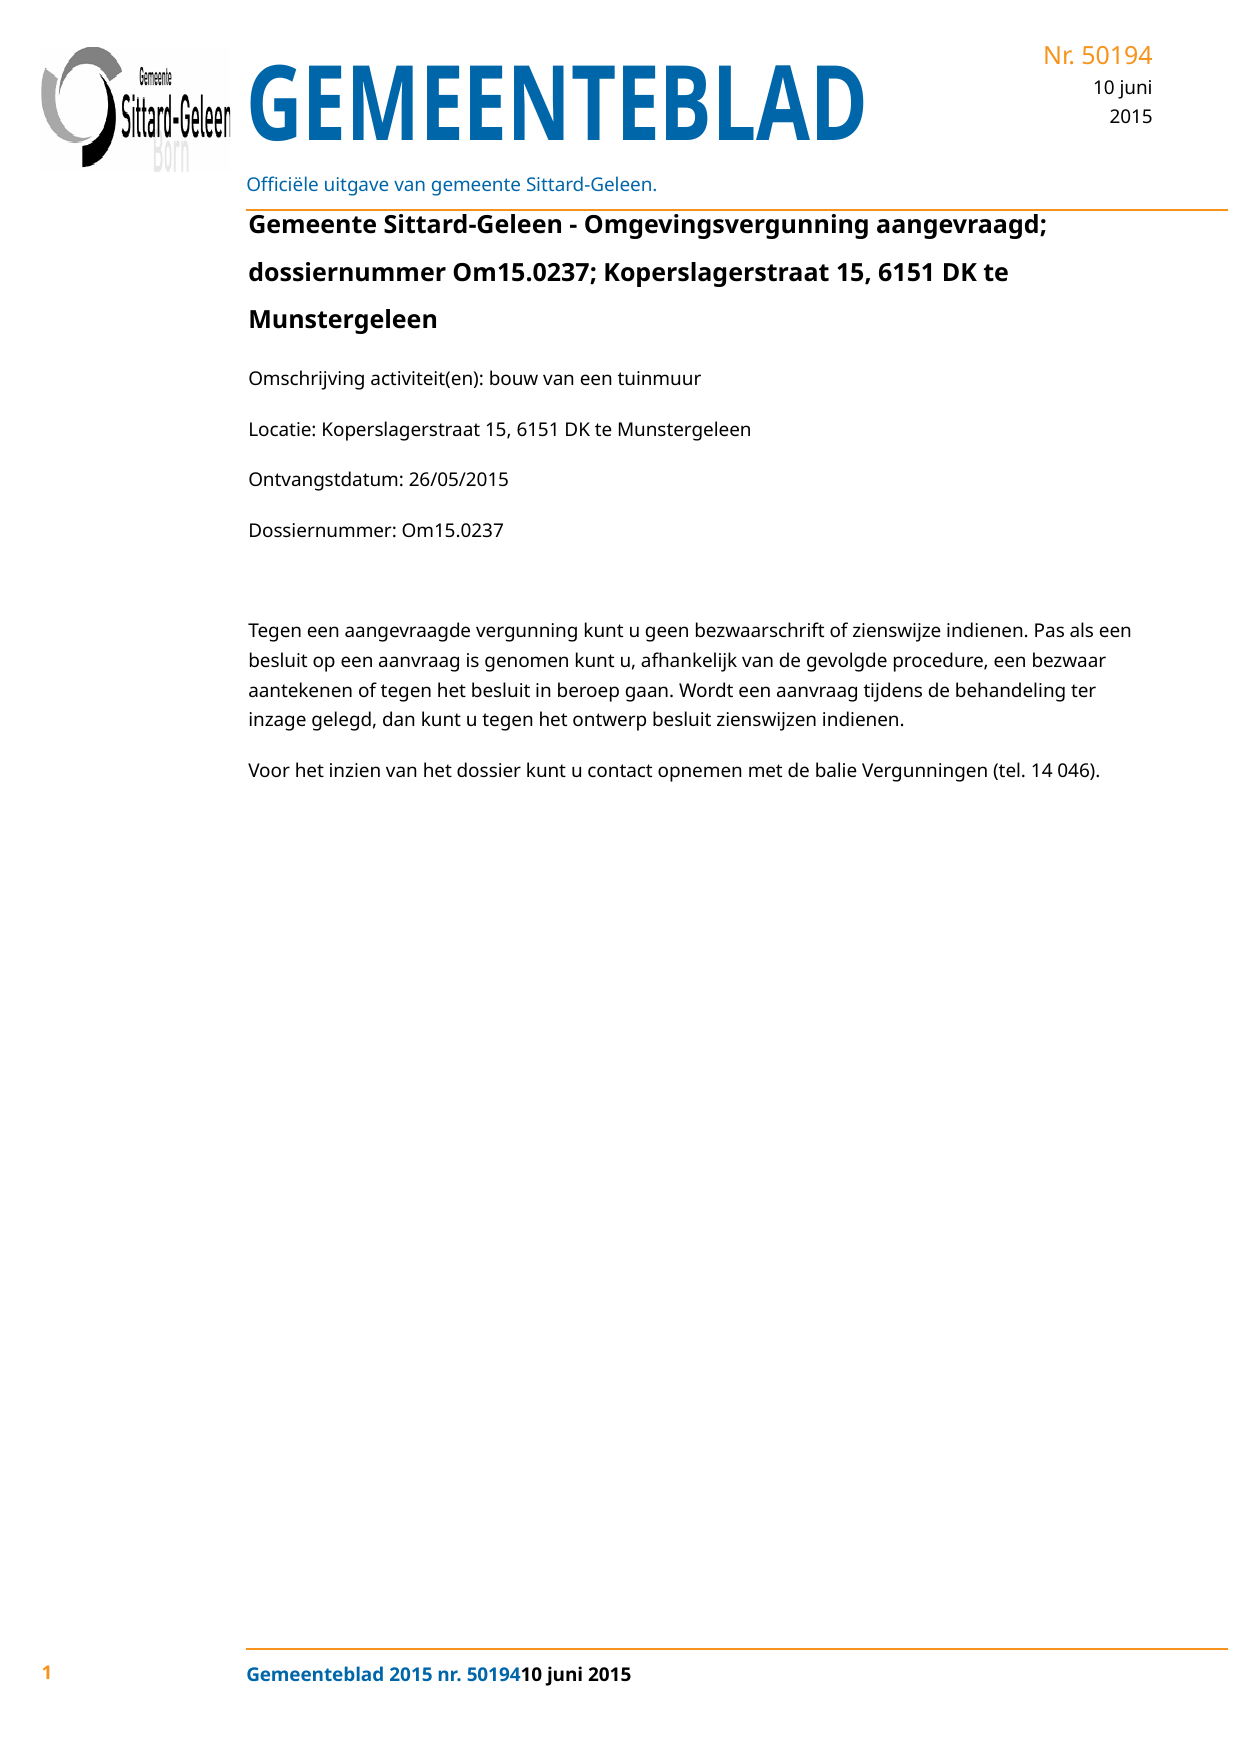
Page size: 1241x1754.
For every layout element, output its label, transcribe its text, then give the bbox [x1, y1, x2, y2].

text Tegen een aangevraagde vergunning kunt u geen bezwaarschrift of zienswijze indienen. Pas als een besluit op een aanvraag is genomen kunt u, afhankelijk van de gevolgde procedure, een bezwaar aantekenen of tegen het besluit in beroep gaan. Wordt een aanvraag tijdens de behandeling ter inzage gelegd, dan kunt u tegen het ontwerp besluit zienswijzen indienen. [248, 618, 1152, 732]
picture [41, 47, 231, 172]
text Locatie: Koperslagerstraat 15, 6151 DK te Munstergeleen [248, 416, 1152, 442]
text Dossiernummer: Om15.0237 [248, 517, 1152, 542]
text Gemeente Sittard-Geleen - Omgevingsvergunning aangevraagd; dossiernummer Om15.0237; Koperslagerstraat 15, 6151 DK te Munstergeleen [248, 211, 1152, 336]
text Ontvangstdatum: 26/05/2015 [248, 466, 1152, 492]
text Omschrijving activiteit(en): bouw van een tuinmuur [248, 366, 1152, 391]
text Voor het inzien van het dossier kunt u contact opnemen met de balie Vergunningen (tel. 14 046). [248, 757, 1152, 782]
